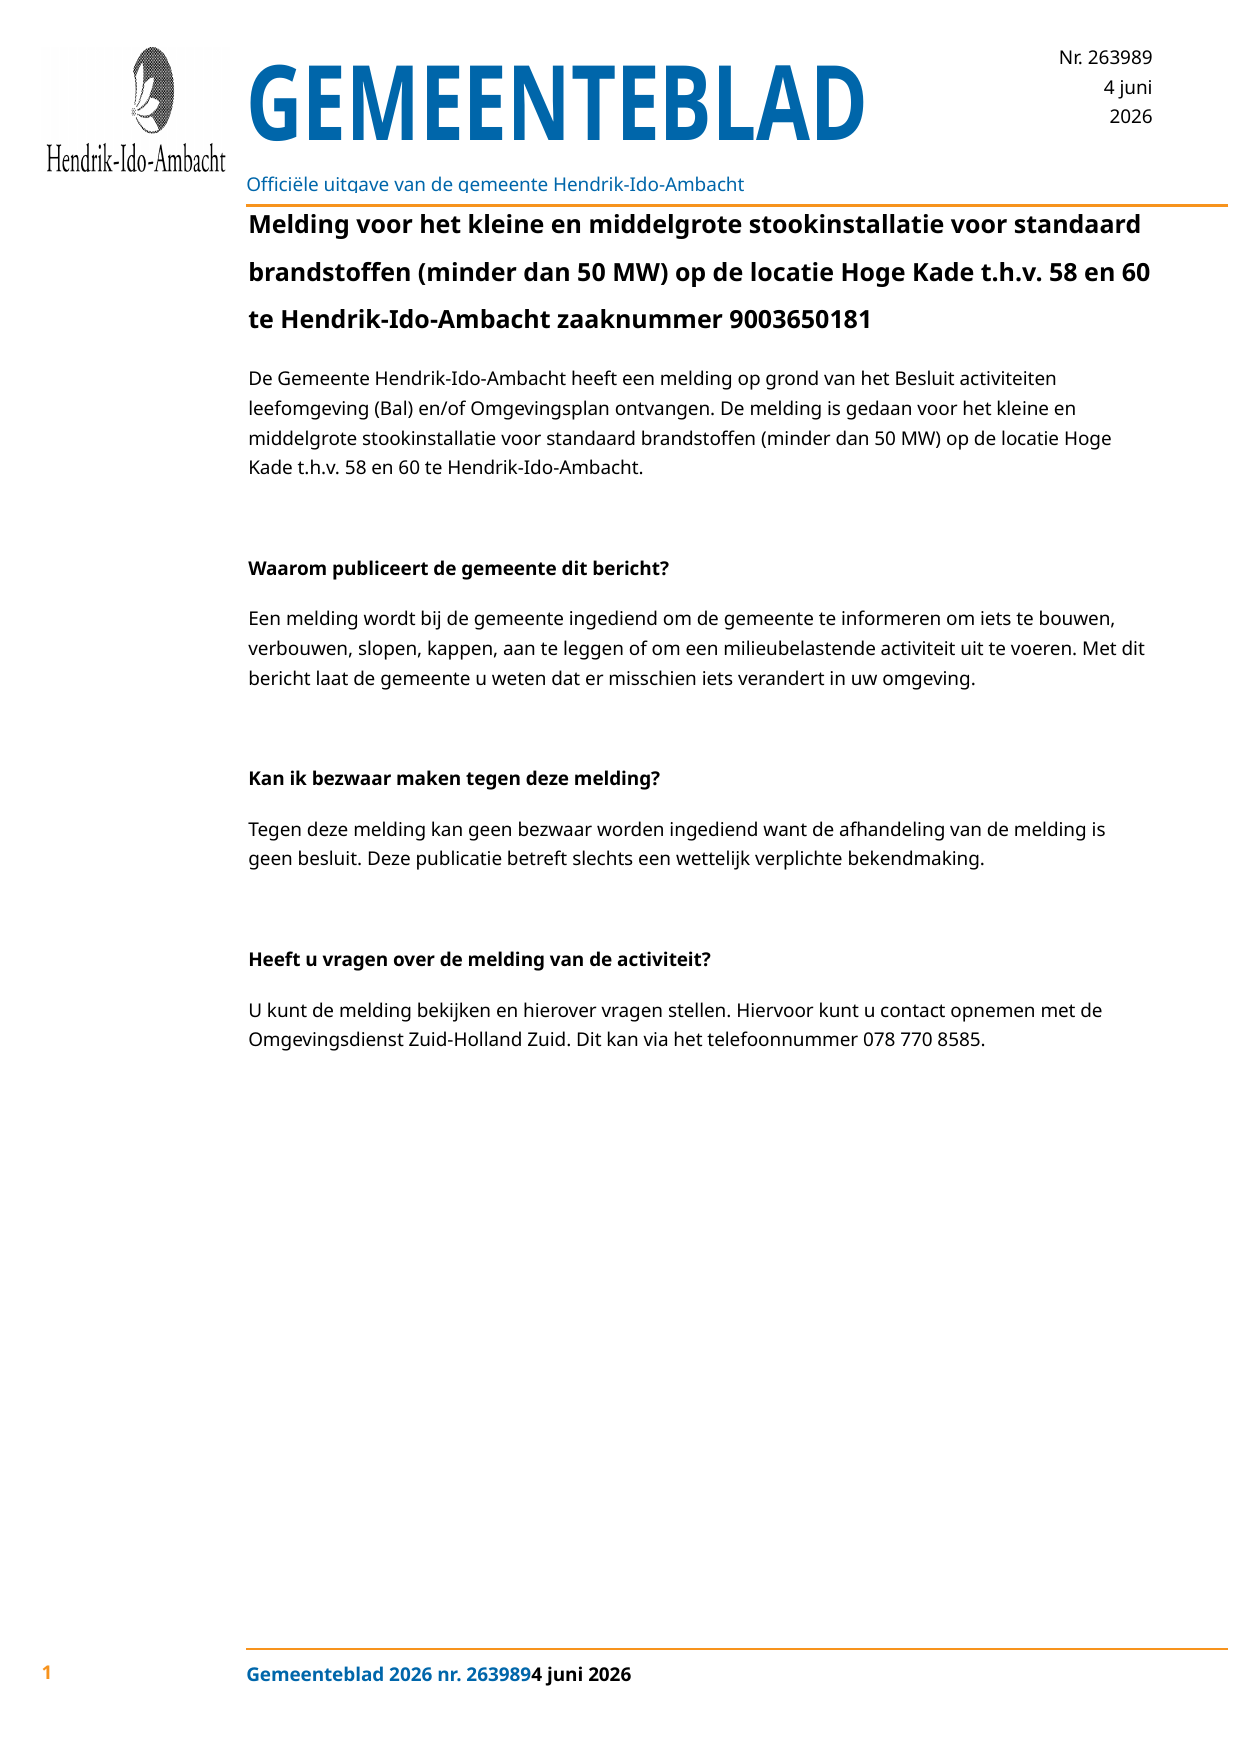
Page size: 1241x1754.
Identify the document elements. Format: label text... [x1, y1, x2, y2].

text Tegen deze melding kan geen bezwaar worden ingediend want de afhandeling van de melding is geen besluit. Deze publicatie betreft slechts een wettelijk verplichte bekendmaking. [248, 816, 1152, 871]
text Een melding wordt bij de gemeente ingediend om de gemeente te informeren om iets te bouwen, verbouwen, slopen, kappen, aan te leggen of om een milieubelastende activiteit uit te voeren. Met dit bericht laat de gemeente u weten dat er misschien iets verandert in uw omgeving. [248, 606, 1152, 690]
text U kunt de melding bekijken en hierover vragen stellen. Hiervoor kunt u contact opnemen met de Omgevingsdienst Zuid-Holland Zuid. Dit kan via het telefoonnummer 078 770 8585. [248, 997, 1152, 1052]
text Kan ik bezwaar maken tegen deze melding? [248, 766, 1152, 791]
text Waarom publiceert de gemeente dit bericht? [248, 555, 1152, 581]
text De Gemeente Hendrik-Ido-Ambacht heeft een melding op grond van het Besluit activiteiten leefomgeving (Bal) en/of Omgevingsplan ontvangen. De melding is gedaan voor het kleine en middelgrote stookinstallatie voor standaard brandstoffen (minder dan 50 MW) op de locatie Hoge Kade t.h.v. 58 en 60 te Hendrik-Ido-Ambacht. [248, 366, 1152, 480]
text Heeft u vragen over de melding van de activiteit? [248, 946, 1152, 972]
text Melding voor het kleine en middelgrote stookinstallatie voor standaard brandstoffen (minder dan 50 MW) op de locatie Hoge Kade t.h.v. 58 en 60 te Hendrik-Ido-Ambacht zaaknummer 9003650181 [248, 207, 1152, 336]
picture [41, 47, 231, 172]
